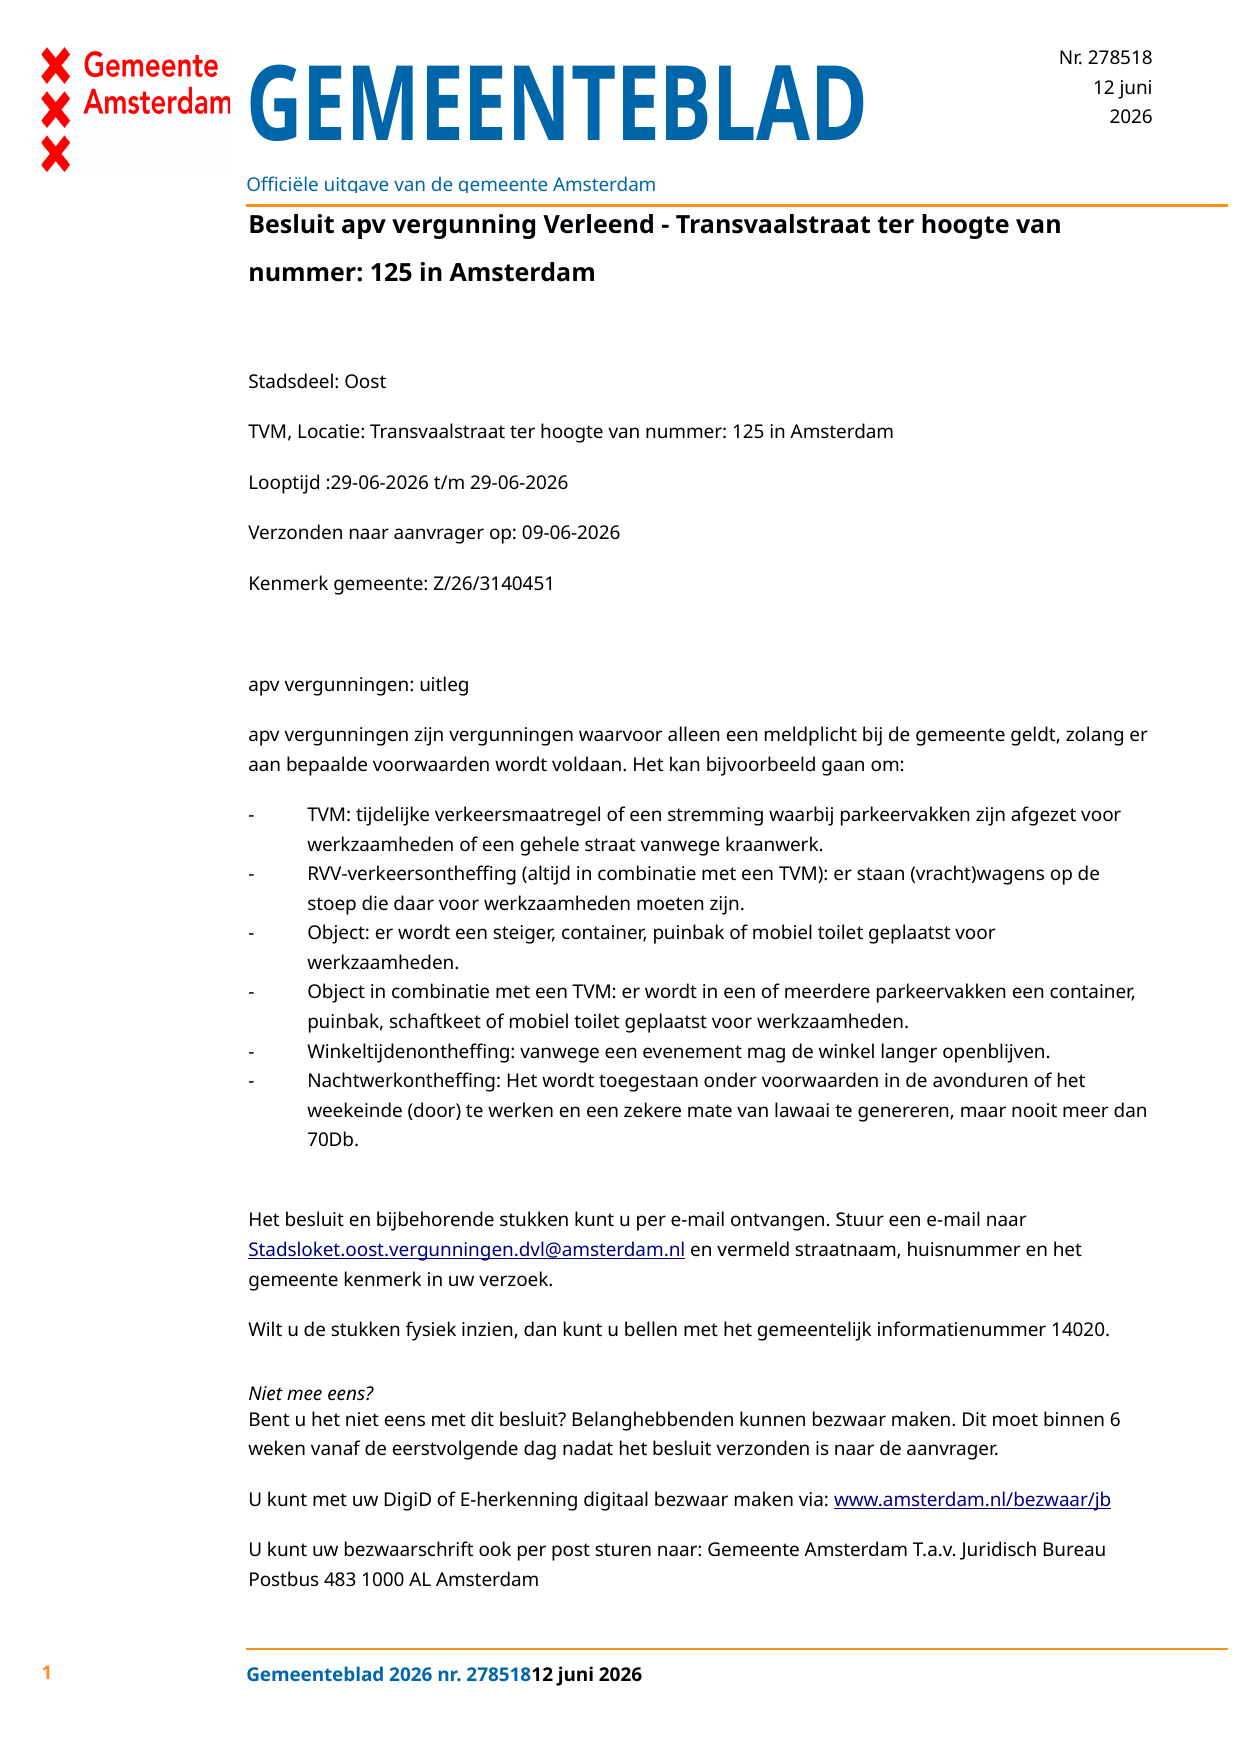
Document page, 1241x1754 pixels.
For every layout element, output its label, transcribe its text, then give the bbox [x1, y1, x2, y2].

list Object in combinatie met een TVM: er wordt in een of meerdere parkeervakken een container, puinbak, schaftkeet of mobiel toilet geplaatst voor werkzaamheden. [248, 979, 1152, 1034]
list RVV-verkeersontheffing (altijd in combinatie met een TVM): er staan (vracht)wagens op de stoep die daar voor werkzaamheden moeten zijn. [248, 860, 1152, 916]
picture [41, 47, 231, 172]
text Wilt u de stukken fysiek inzien, dan kunt u bellen met het gemeentelijk informatienummer 14020. [248, 1316, 1152, 1342]
text Het besluit en bijbehorende stukken kunt u per e-mail ontvangen. Stuur een e-mail naar Stadsloket.oost.vergunningen.dvl@amsterdam.nl en vermeld straatnaam, huisnummer en het gemeente kenmerk in uw verzoek. [248, 1207, 1152, 1292]
list TVM: tijdelijke verkeersmaatregel of een stremming waarbij parkeervakken zijn afgezet voor werkzaamheden of een gehele straat vanwege kraanwerk. [248, 801, 1152, 857]
text TVM, Locatie: Transvaalstraat ter hoogte van nummer: 125 in Amsterdam [248, 419, 1152, 444]
list Winkeltijdenontheffing: vanwege een evenement mag de winkel langer openblijven. [248, 1038, 1152, 1064]
text apv vergunningen zijn vergunningen waarvoor alleen een meldplicht bij de gemeente geldt, zolang er aan bepaalde voorwaarden wordt voldaan. Het kan bijvoorbeeld gaan om: [248, 721, 1152, 777]
text Looptijd :29-06-2026 t/m 29-06-2026 [248, 469, 1152, 495]
text Kenmerk gemeente: Z/26/3140451 [248, 570, 1152, 596]
text apv vergunningen: uitleg [248, 671, 1152, 697]
list Nachtwerkontheffing: Het wordt toegestaan onder voorwaarden in de avonduren of het weekeinde (door) te werken en een zekere mate van lawaai te genereren, maar nooit meer dan 70Db. [248, 1067, 1152, 1152]
text Besluit apv vergunning Verleend - Transvaalstraat ter hoogte van nummer: 125 in Amsterdam [248, 207, 1152, 288]
text U kunt uw bezwaarschrift ook per post sturen naar: Gemeente Amsterdam T.a.v. Juridisch Bureau Postbus 483 1000 AL Amsterdam [248, 1536, 1152, 1592]
text U kunt met uw DigiD of E-herkenning digitaal bezwaar maken via: www.amsterdam.nl/bezwaar/jb [248, 1486, 1152, 1512]
text Bent u het niet eens met dit besluit? Belanghebbenden kunnen bezwaar maken. Dit moet binnen 6 weken vanaf de eerstvolgende dag nadat het besluit verzonden is naar de aanvrager. [248, 1406, 1152, 1461]
text Niet mee eens? [248, 1380, 1152, 1406]
list Object: er wordt een steiger, container, puinbak of mobiel toilet geplaatst voor werkzaamheden. [248, 919, 1152, 975]
text Verzonden naar aanvrager op: 09-06-2026 [248, 519, 1152, 545]
text Stadsdeel: Oost [248, 368, 1152, 394]
